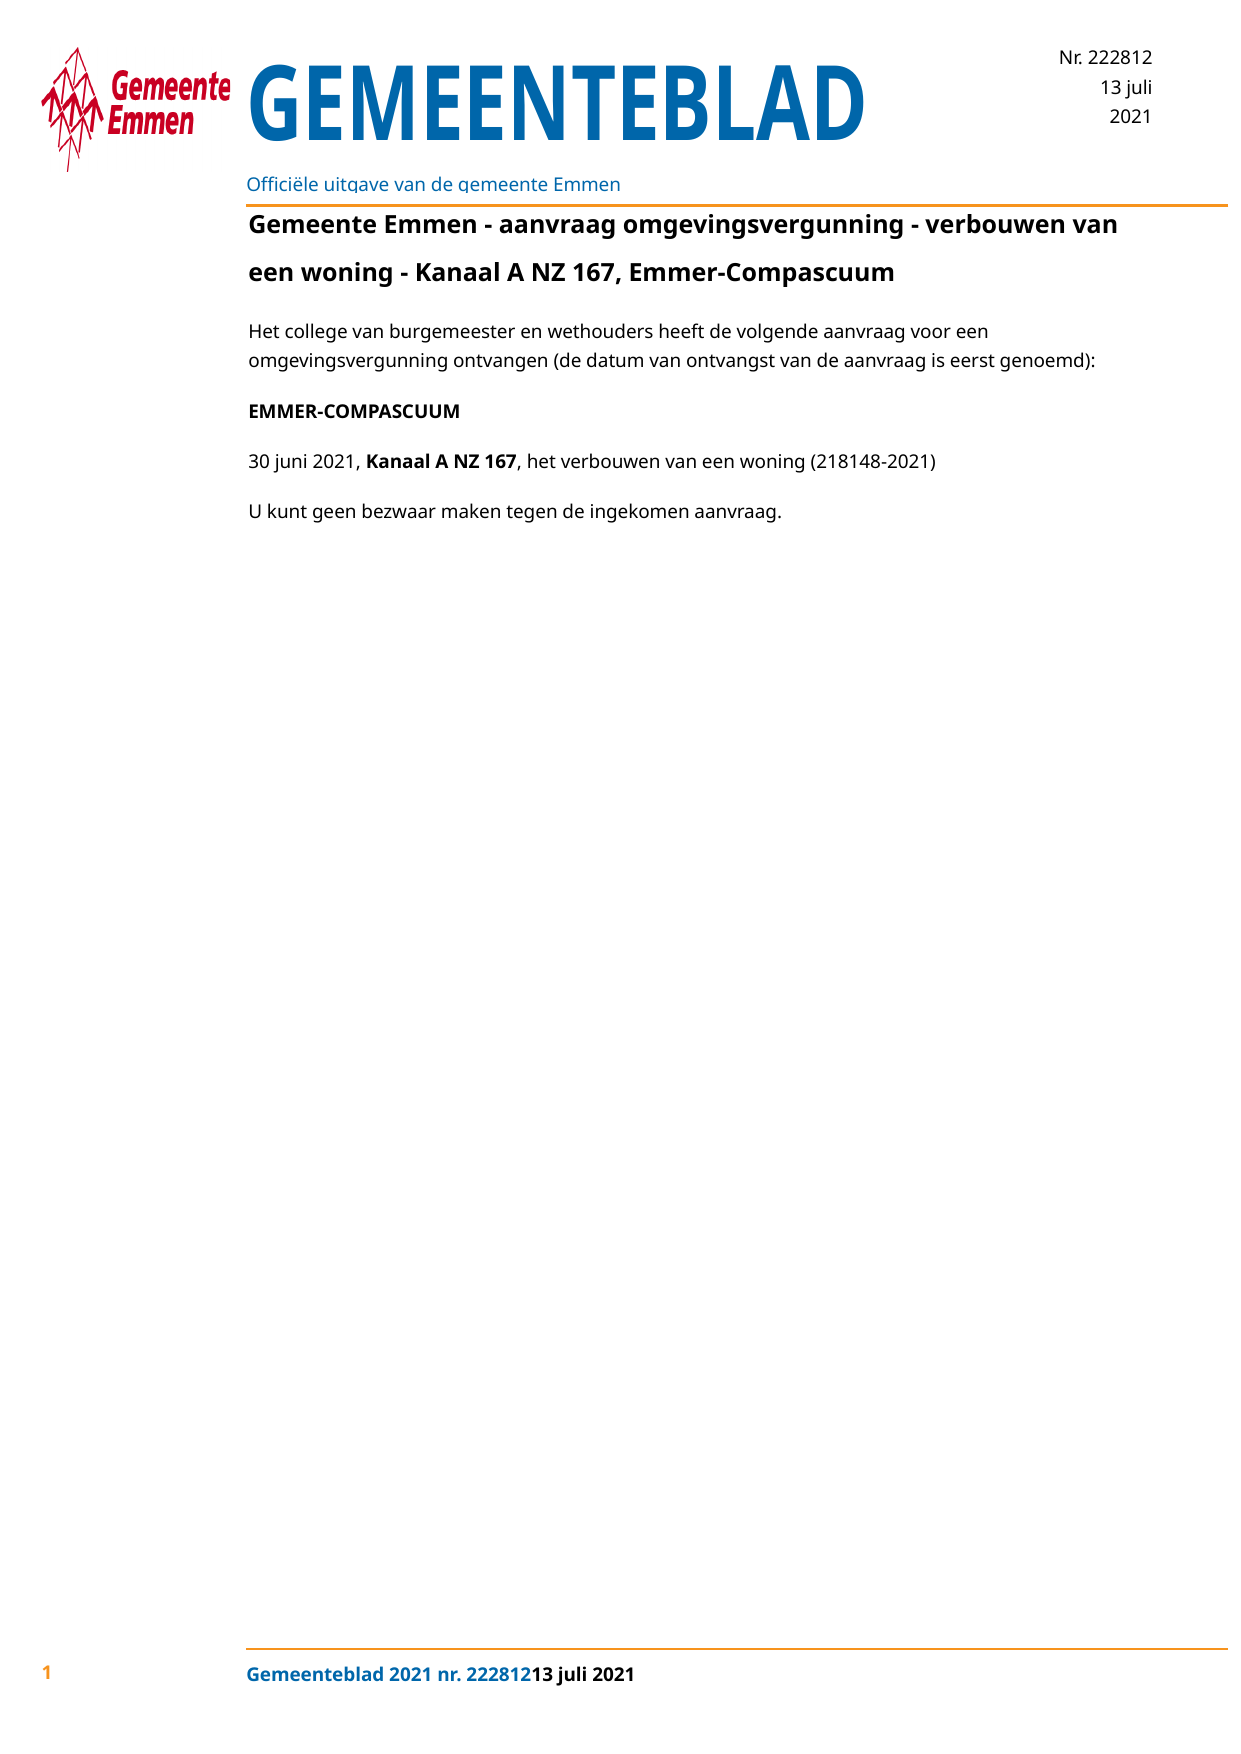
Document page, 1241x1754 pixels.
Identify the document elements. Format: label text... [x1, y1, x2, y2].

text 30 juni 2021, Kanaal A NZ 167, het verbouwen van een woning (218148-2021) [248, 448, 1152, 474]
picture [41, 47, 231, 172]
text EMMER-COMPASCUUM [248, 398, 1152, 424]
text U kunt geen bezwaar maken tegen de ingekomen aanvraag. [248, 499, 1152, 524]
text Gemeente Emmen - aanvraag omgevingsvergunning - verbouwen van een woning - Kanaal A NZ 167, Emmer-Compascuum [248, 207, 1152, 288]
text Het college van burgemeester en wethouders heeft de volgende aanvraag voor een omgevingsvergunning ontvangen (de datum van ontvangst van de aanvraag is eerst genoemd): [248, 318, 1152, 373]
